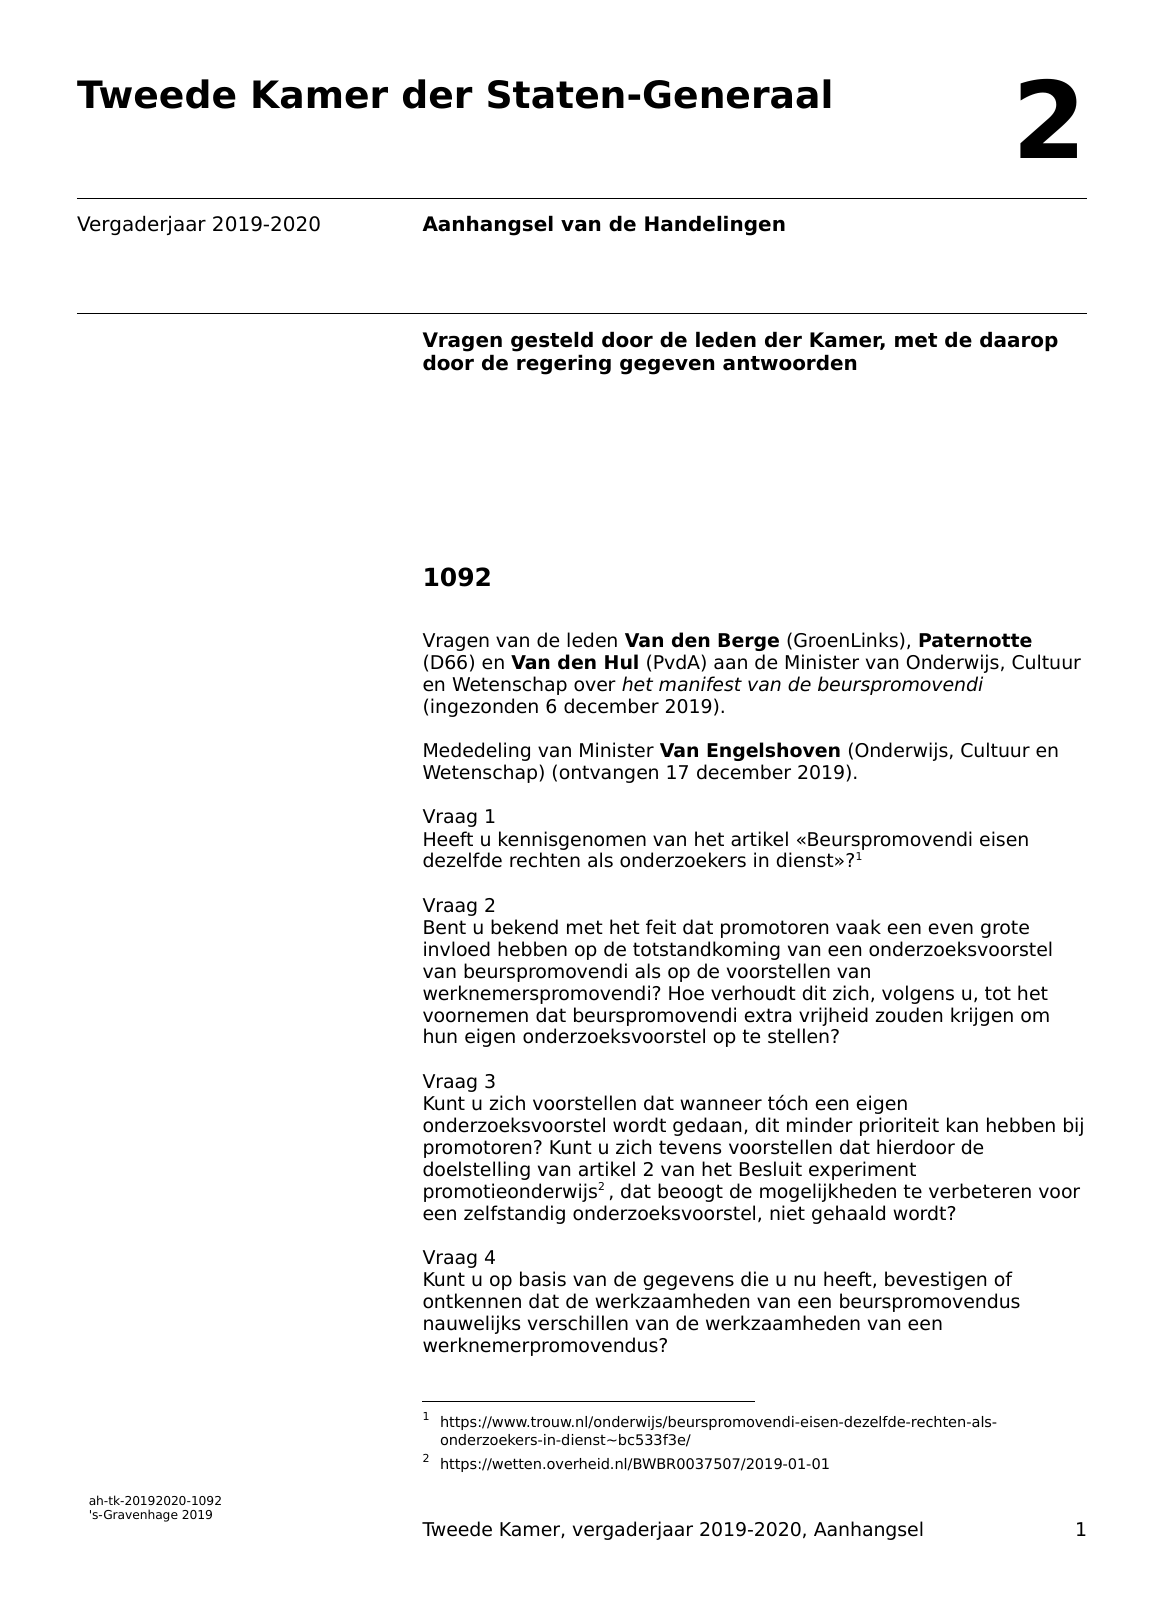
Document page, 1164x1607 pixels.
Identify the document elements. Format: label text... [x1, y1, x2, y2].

text Heeft u kennisgenomen van het artikel «Beurspromovendi eisen dezelfde rechten als onderzoekers in dienst»? [422, 828, 1087, 872]
table_cell Aanhangsel van de Handelingen [422, 199, 1087, 313]
text Vraag 4 [422, 1247, 1087, 1269]
text Mededeling van Minister Van Engelshoven (Onderwijs, Cultuur en Wetenschap) (ontvangen 17 december 2019). [422, 740, 1087, 784]
text Vraag 3 [422, 1071, 1087, 1093]
table_cell [77, 314, 422, 375]
text Bent u bekend met het feit dat promotoren vaak een even grote invloed hebben op de totstandkoming van een onderzoeksvoorstel van beurspromovendi als op de voorstellen van werknemerspromovendi? Hoe verhoudt dit zich, volgens u, tot het voornemen dat beurspromovendi extra vrijheid zouden krijgen om hun eigen onderzoeksvoorstel op te stellen? [422, 917, 1087, 1048]
text 's-Gravenhage 2019 [88, 1508, 323, 1522]
text ah-tk-20192020-1092 [88, 1494, 323, 1508]
text 1092 [422, 563, 1087, 592]
text Kunt u zich voorstellen dat wanneer tóch een eigen onderzoeksvoorstel wordt gedaan, dit minder prioriteit kan hebben bij promotoren? Kunt u zich tevens voorstellen dat hierdoor de doelstelling van artikel 2 van het Besluit experiment promotieonderwijs, dat beoogt de mogelijkheden te verbeteren voor een zelfstandig onderzoeksvoorstel, niet gehaald wordt? [422, 1093, 1087, 1224]
text Vragen van de leden Van den Berge (GroenLinks), Paternotte (D66) en Van den Hul (PvdA) aan de Minister van Onderwijs, Cultuur en Wetenschap over het manifest van de beurspromovendi (ingezonden 6 december 2019). [422, 630, 1087, 718]
text Vraag 2 [422, 894, 1087, 917]
text Vraag 1 [422, 806, 1087, 828]
text https://wetten.overheid.nl/BWBR0037507/2019-01-01 [422, 1452, 1087, 1474]
table_header Tweede Kamer der Staten-Generaal [77, 59, 886, 198]
text Kunt u op basis van de gegevens die u nu heeft, bevestigen of ontkennen dat de werkzaamheden van een beurspromovendus nauwelijks verschillen van de werkzaamheden van een werknemerpromovendus? [422, 1269, 1087, 1357]
table_cell Vergaderjaar 2019-2020 [77, 199, 422, 313]
table_header 2 [886, 59, 1087, 198]
text https://www.trouw.nl/onderwijs/beurspromovendi-eisen-dezelfde-rechten-als-onderzoekers-in-dienst~bc533f3e/ [422, 1410, 1087, 1449]
table_cell Vragen gesteld door de leden der Kamer, met de daarop door de regering gegeven antwoorden [422, 314, 1087, 375]
